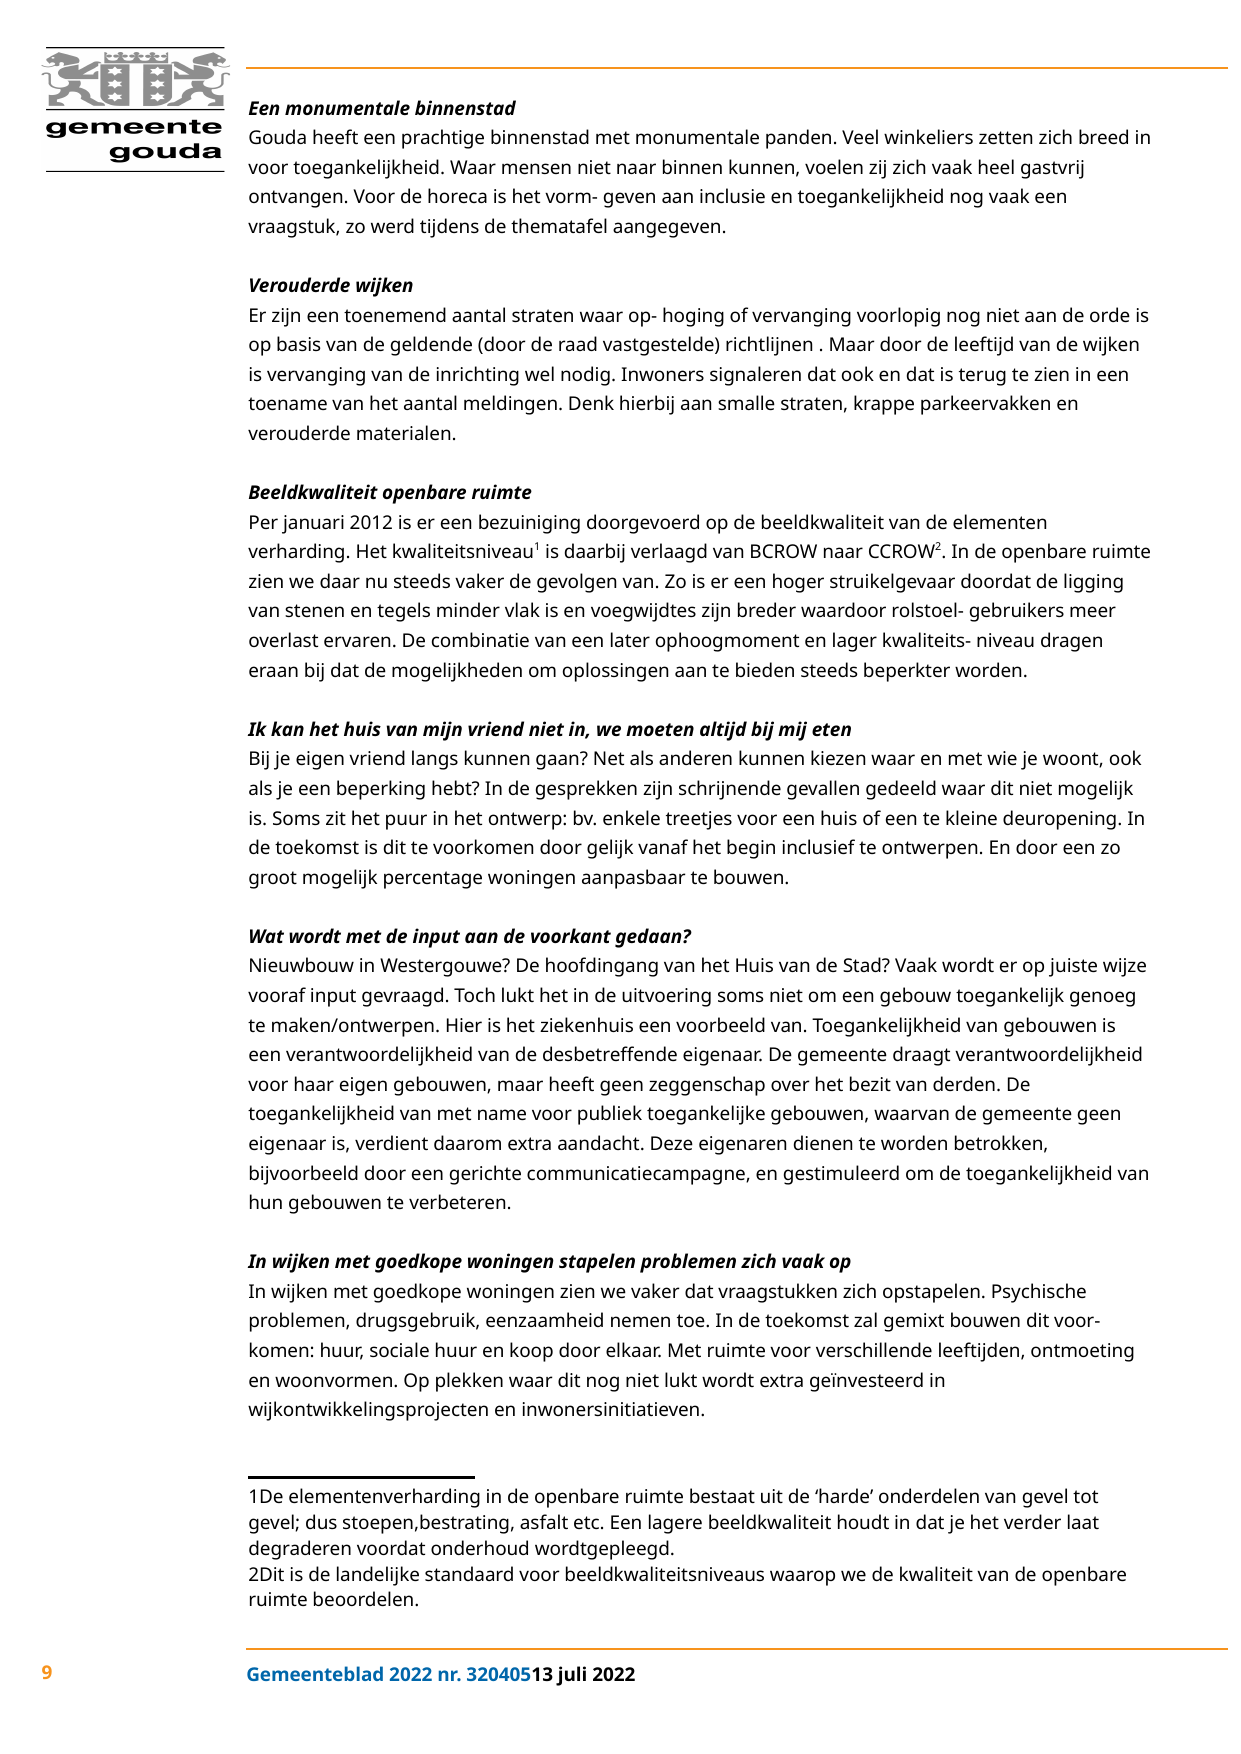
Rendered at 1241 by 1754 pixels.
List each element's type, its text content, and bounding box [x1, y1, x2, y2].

text De elementenverharding in de openbare ruimte bestaat uit de ‘harde’ onderdelen van gevel tot gevel; dus stoepen,bestrating, asfalt etc. Een lagere beeldkwaliteit houdt in dat je het verder laat degraderen voordat onderhoud wordtgepleegd. [248, 1483, 1152, 1561]
text Wat wordt met de input aan de voorkant gedaan? [248, 923, 1152, 949]
text Ik kan het huis van mijn vriend niet in, we moeten altijd bij mij eten [248, 716, 1152, 742]
text Dit is de landelijke standaard voor beeldkwaliteitsniveaus waarop we de kwaliteit van de openbare ruimte beoordelen. [248, 1561, 1152, 1612]
text In wijken met goedkope woningen stapelen problemen zich vaak op [248, 1248, 1152, 1274]
picture [41, 47, 231, 172]
text Gouda heeft een prachtige binnenstad met monumentale panden. Veel winkeliers zetten zich breed in voor toegankelijkheid. Waar mensen niet naar binnen kunnen, voelen zij zich vaak heel gastvrij ontvangen. Voor de horeca is het vorm- geven aan inclusie en toegankelijkheid nog vaak een vraagstuk, zo werd tijdens de thematafel aangegeven. [248, 124, 1152, 239]
text Beeldkwaliteit openbare ruimte [248, 479, 1152, 505]
text Bij je eigen vriend langs kunnen gaan? Net als anderen kunnen kiezen waar en met wie je woont, ook als je een beperking hebt? In de gesprekken zijn schrijnende gevallen gedeeld waar dit niet mogelijk is. Soms zit het puur in het ontwerp: bv. enkele treetjes voor een huis of een te kleine deuropening. In de toekomst is dit te voorkomen door gelijk vanaf het begin inclusief te ontwerpen. En door een zo groot mogelijk percentage woningen aanpasbaar te bouwen. [248, 746, 1152, 890]
text Nieuwbouw in Westergouwe? De hoofdingang van het Huis van de Stad? Vaak wordt er op juiste wijze vooraf input gevraagd. Toch lukt het in de uitvoering soms niet om een gebouw toegankelijk genoeg te maken/ontwerpen. Hier is het ziekenhuis een voorbeeld van. Toegankelijkheid van gebouwen is een verantwoordelijkheid van de desbetreffende eigenaar. De gemeente draagt verantwoordelijkheid voor haar eigen gebouwen, maar heeft geen zeggenschap over het bezit van derden. De toegankelijkheid van met name voor publiek toegankelijke gebouwen, waarvan de gemeente geen eigenaar is, verdient daarom extra aandacht. Deze eigenaren dienen te worden betrokken, bijvoorbeeld door een gerichte communicatiecampagne, en gestimuleerd om de toegankelijkheid van hun gebouwen te verbeteren. [248, 953, 1152, 1215]
text Er zijn een toenemend aantal straten waar op- hoging of vervanging voorlopig nog niet aan de orde is op basis van de geldende (door de raad vastgestelde) richtlijnen . Maar door de leeftijd van de wijken is vervanging van de inrichting wel nodig. Inwoners signaleren dat ook en dat is terug te zien in een toename van het aantal meldingen. Denk hierbij aan smalle straten, krappe parkeervakken en verouderde materialen. [248, 302, 1152, 446]
text Een monumentale binnenstad [248, 95, 1152, 121]
text Verouderde wijken [248, 272, 1152, 298]
text In wijken met goedkope woningen zien we vaker dat vraagstukken zich opstapelen. Psychische problemen, drugsgebruik, eenzaamheid nemen toe. In de toekomst zal gemixt bouwen dit voor- komen: huur, sociale huur en koop door elkaar. Met ruimte voor verschillende leeftijden, ontmoeting en woonvormen. Op plekken waar dit nog niet lukt wordt extra geïnvesteerd in wijkontwikkelingsprojecten en inwonersinitiatieven. [248, 1278, 1152, 1422]
text Per januari 2012 is er een bezuiniging doorgevoerd op de beeldkwaliteit van de elementen verharding. Het kwaliteitsniveau is daarbij verlaagd van BCROW naar CCROW. In de openbare ruimte zien we daar nu steeds vaker de gevolgen van. Zo is er een hoger struikelgevaar doordat de ligging van stenen en tegels minder vlak is en voegwijdtes zijn breder waardoor rolstoel- gebruikers meer overlast ervaren. De combinatie van een later ophoogmoment en lager kwaliteits- niveau dragen eraan bij dat de mogelijkheden om oplossingen aan te bieden steeds beperkter worden. [248, 509, 1152, 683]
